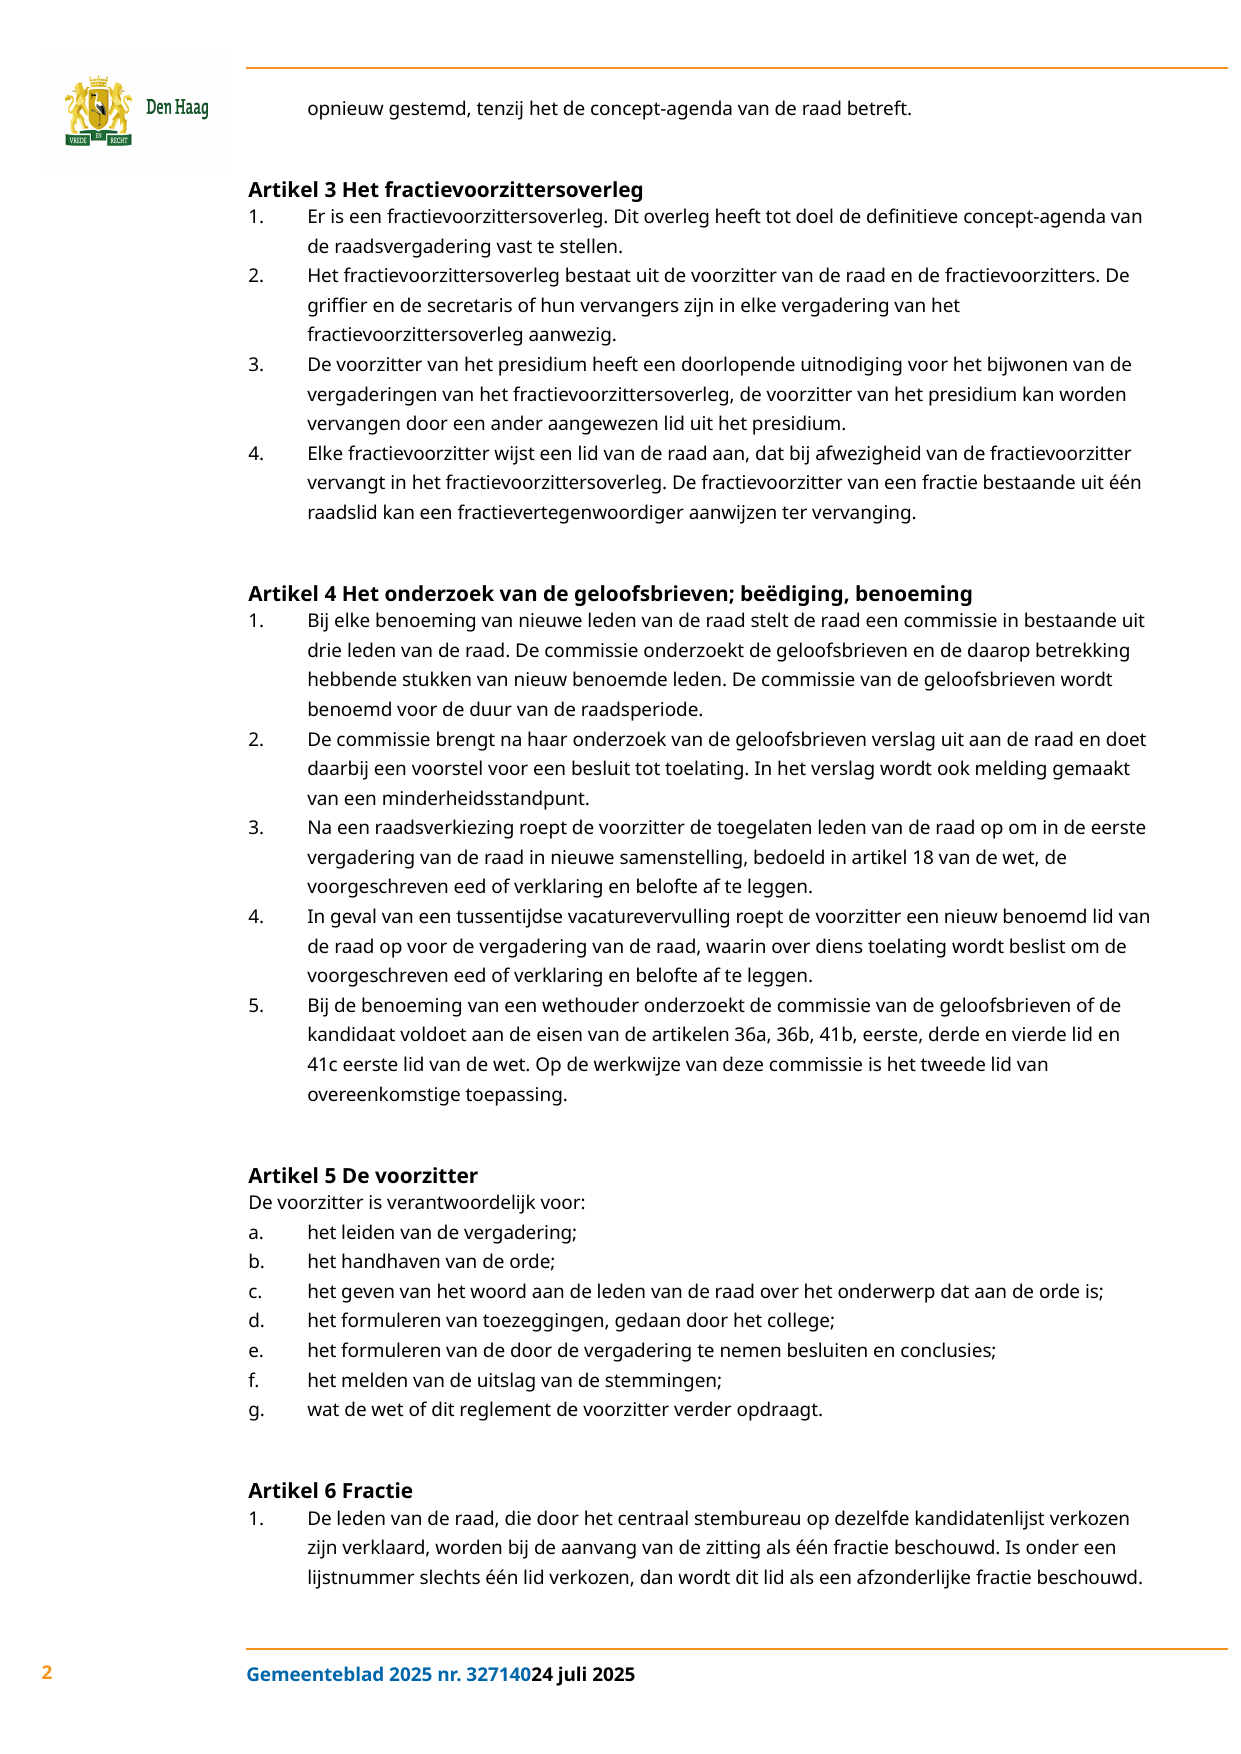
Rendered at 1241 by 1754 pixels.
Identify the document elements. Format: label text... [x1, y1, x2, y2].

list De leden van de raad, die door het centraal stembureau op dezelfde kandidatenlijst verkozen zijn verklaard, worden bij de aanvang van de zitting als één fractie beschouwd. Is onder een lijstnummer slechts één lid verkozen, dan wordt dit lid als een afzonderlijke fractie beschouwd. [248, 1505, 1152, 1590]
list het handhaven van de orde; [248, 1248, 1152, 1274]
list Bij elke benoeming van nieuwe leden van de raad stelt de raad een commissie in bestaande uit drie leden van de raad. De commissie onderzoekt de geloofsbrieven en de daarop betrekking hebbende stukken van nieuw benoemde leden. De commissie van de geloofsbrieven wordt benoemd voor de duur van de raadsperiode. [248, 607, 1152, 722]
list Het fractievoorzittersoverleg bestaat uit de voorzitter van de raad en de fractievoorzitters. De griffier en de secretaris of hun vervangers zijn in elke vergadering van het fractievoorzittersoverleg aanwezig. [248, 262, 1152, 347]
list het formuleren van de door de vergadering te nemen besluiten en conclusies; [248, 1337, 1152, 1363]
text Artikel 3 Het fractievoorzittersoverleg [248, 175, 1152, 203]
list Er is een fractievoorzittersoverleg. Dit overleg heeft tot doel de definitieve concept-agenda van de raadsvergadering vast te stellen. [248, 203, 1152, 258]
list In geval van een tussentijdse vacaturevervulling roept de voorzitter een nieuw benoemd lid van de raad op voor de vergadering van de raad, waarin over diens toelating wordt beslist om de voorgeschreven eed of verklaring en belofte af te leggen. [248, 903, 1152, 988]
list Bij de benoeming van een wethouder onderzoekt de commissie van de geloofsbrieven of de kandidaat voldoet aan de eisen van de artikelen 36a, 36b, 41b, eerste, derde en vierde lid en 41c eerste lid van de wet. Op de werkwijze van deze commissie is het tweede lid van overeenkomstige toepassing. [248, 992, 1152, 1107]
list het geven van het woord aan de leden van de raad over het onderwerp dat aan de orde is; [248, 1278, 1152, 1304]
list opnieuw gestemd, tenzij het de concept-agenda van de raad betreft. [248, 95, 1152, 121]
list Na een raadsverkiezing roept de voorzitter de toegelaten leden van de raad op om in de eerste vergadering van de raad in nieuwe samenstelling, bedoeld in artikel 18 van de wet, de voorgeschreven eed of verklaring en belofte af te leggen. [248, 814, 1152, 899]
list De commissie brengt na haar onderzoek van de geloofsbrieven verslag uit aan de raad en doet daarbij een voorstel voor een besluit tot toelating. In het verslag wordt ook melding gemaakt van een minderheidsstandpunt. [248, 726, 1152, 811]
picture [41, 47, 231, 172]
list het formuleren van toezeggingen, gedaan door het college; [248, 1308, 1152, 1333]
text De voorzitter is verantwoordelijk voor: [248, 1189, 1152, 1215]
list wat de wet of dit reglement de voorzitter verder opdraagt. [248, 1396, 1152, 1422]
list Elke fractievoorzitter wijst een lid van de raad aan, dat bij afwezigheid van de fractievoorzitter vervangt in het fractievoorzittersoverleg. De fractievoorzitter van een fractie bestaande uit één raadslid kan een fractievertegenwoordiger aanwijzen ter vervanging. [248, 440, 1152, 525]
list het leiden van de vergadering; [248, 1219, 1152, 1244]
list het melden van de uitslag van de stemmingen; [248, 1367, 1152, 1392]
text Artikel 4 Het onderzoek van de geloofsbrieven; beëdiging, benoeming [248, 579, 1152, 607]
list De voorzitter van het presidium heeft een doorlopende uitnodiging voor het bijwonen van de vergaderingen van het fractievoorzittersoverleg, de voorzitter van het presidium kan worden vervangen door een ander aangewezen lid uit het presidium. [248, 351, 1152, 436]
text Artikel 5 De voorzitter [248, 1161, 1152, 1189]
text Artikel 6 Fractie [248, 1476, 1152, 1505]
